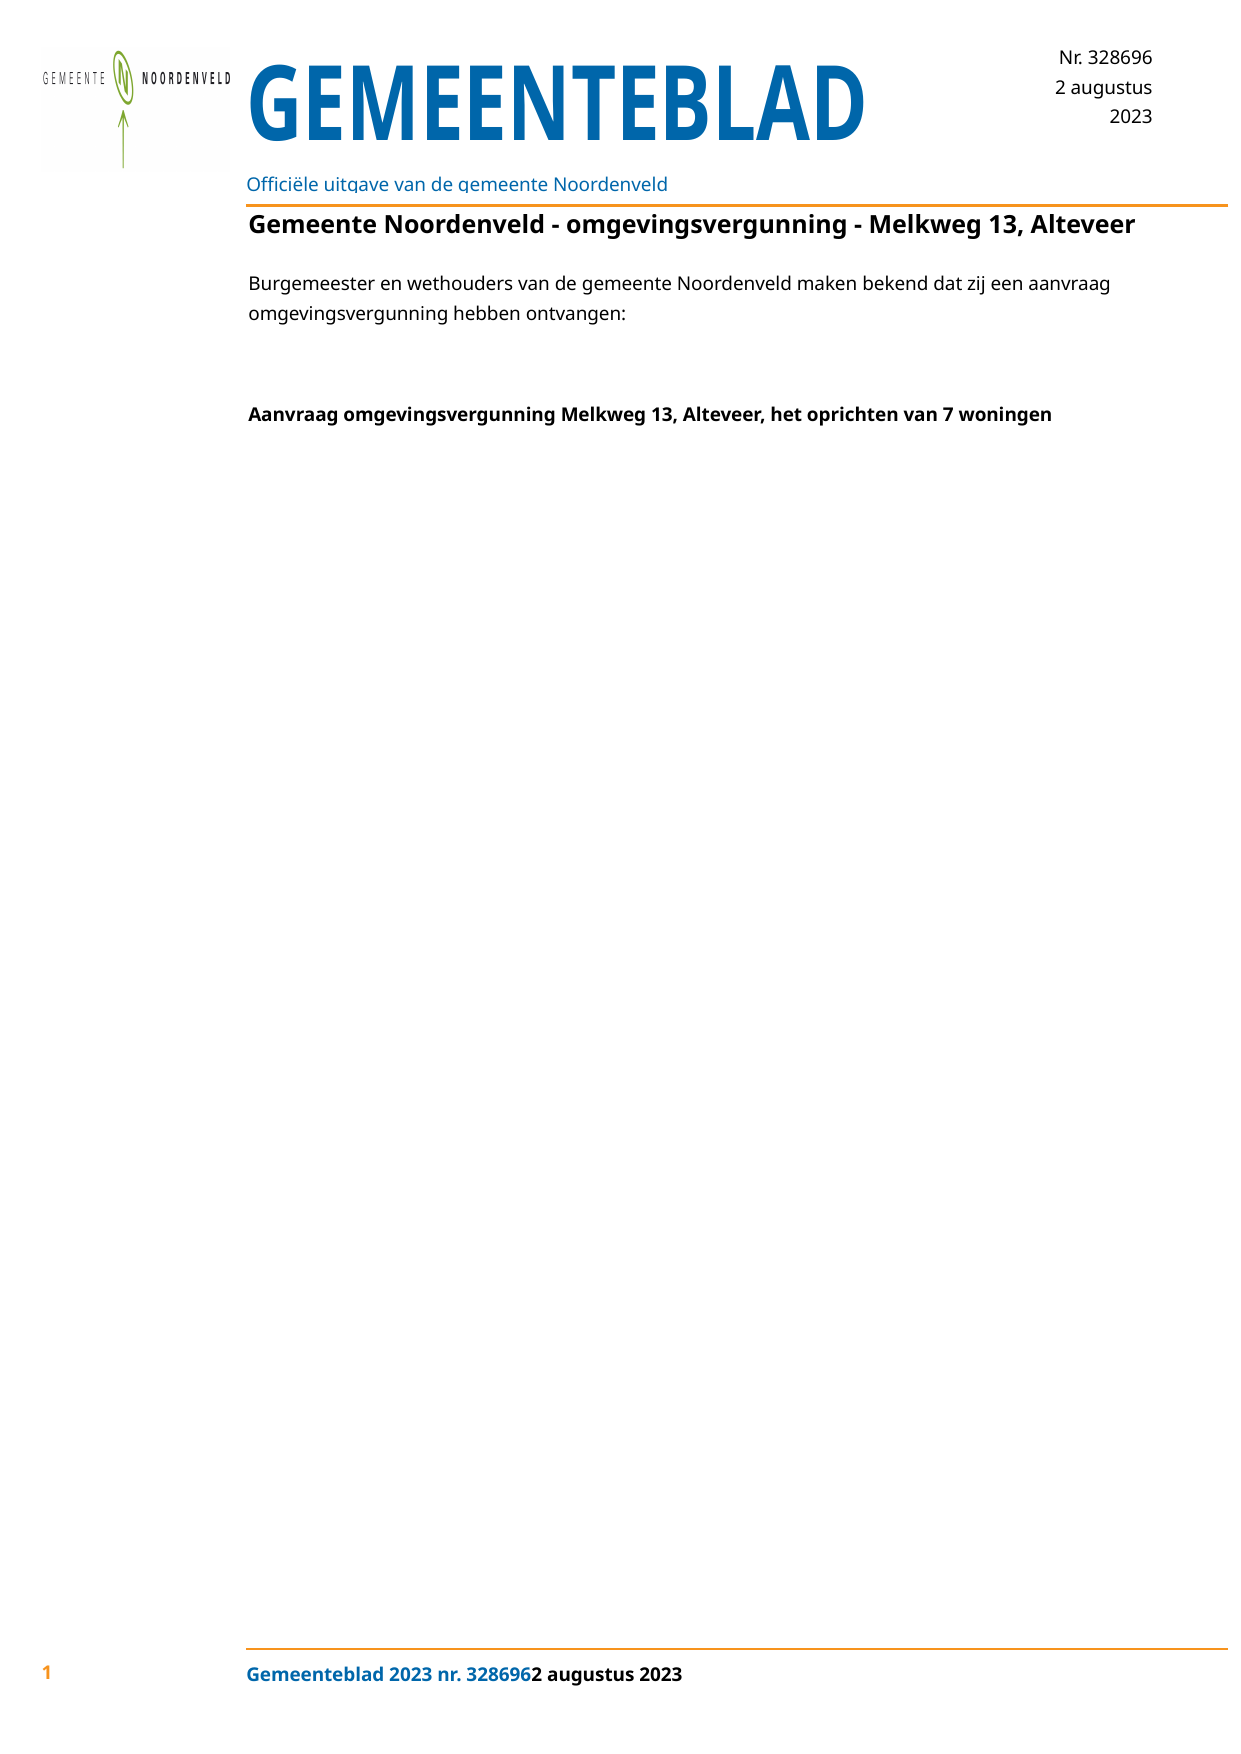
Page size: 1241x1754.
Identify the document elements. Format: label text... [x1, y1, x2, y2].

text Gemeente Noordenveld - omgevingsvergunning - Melkweg 13, Alteveer [248, 207, 1152, 241]
text Aanvraag omgevingsvergunning Melkweg 13, Alteveer, het oprichten van 7 woningen [248, 401, 1152, 426]
picture [41, 47, 231, 172]
text Burgemeester en wethouders van de gemeente Noordenveld maken bekend dat zij een aanvraag omgevingsvergunning hebben ontvangen: [248, 270, 1152, 326]
